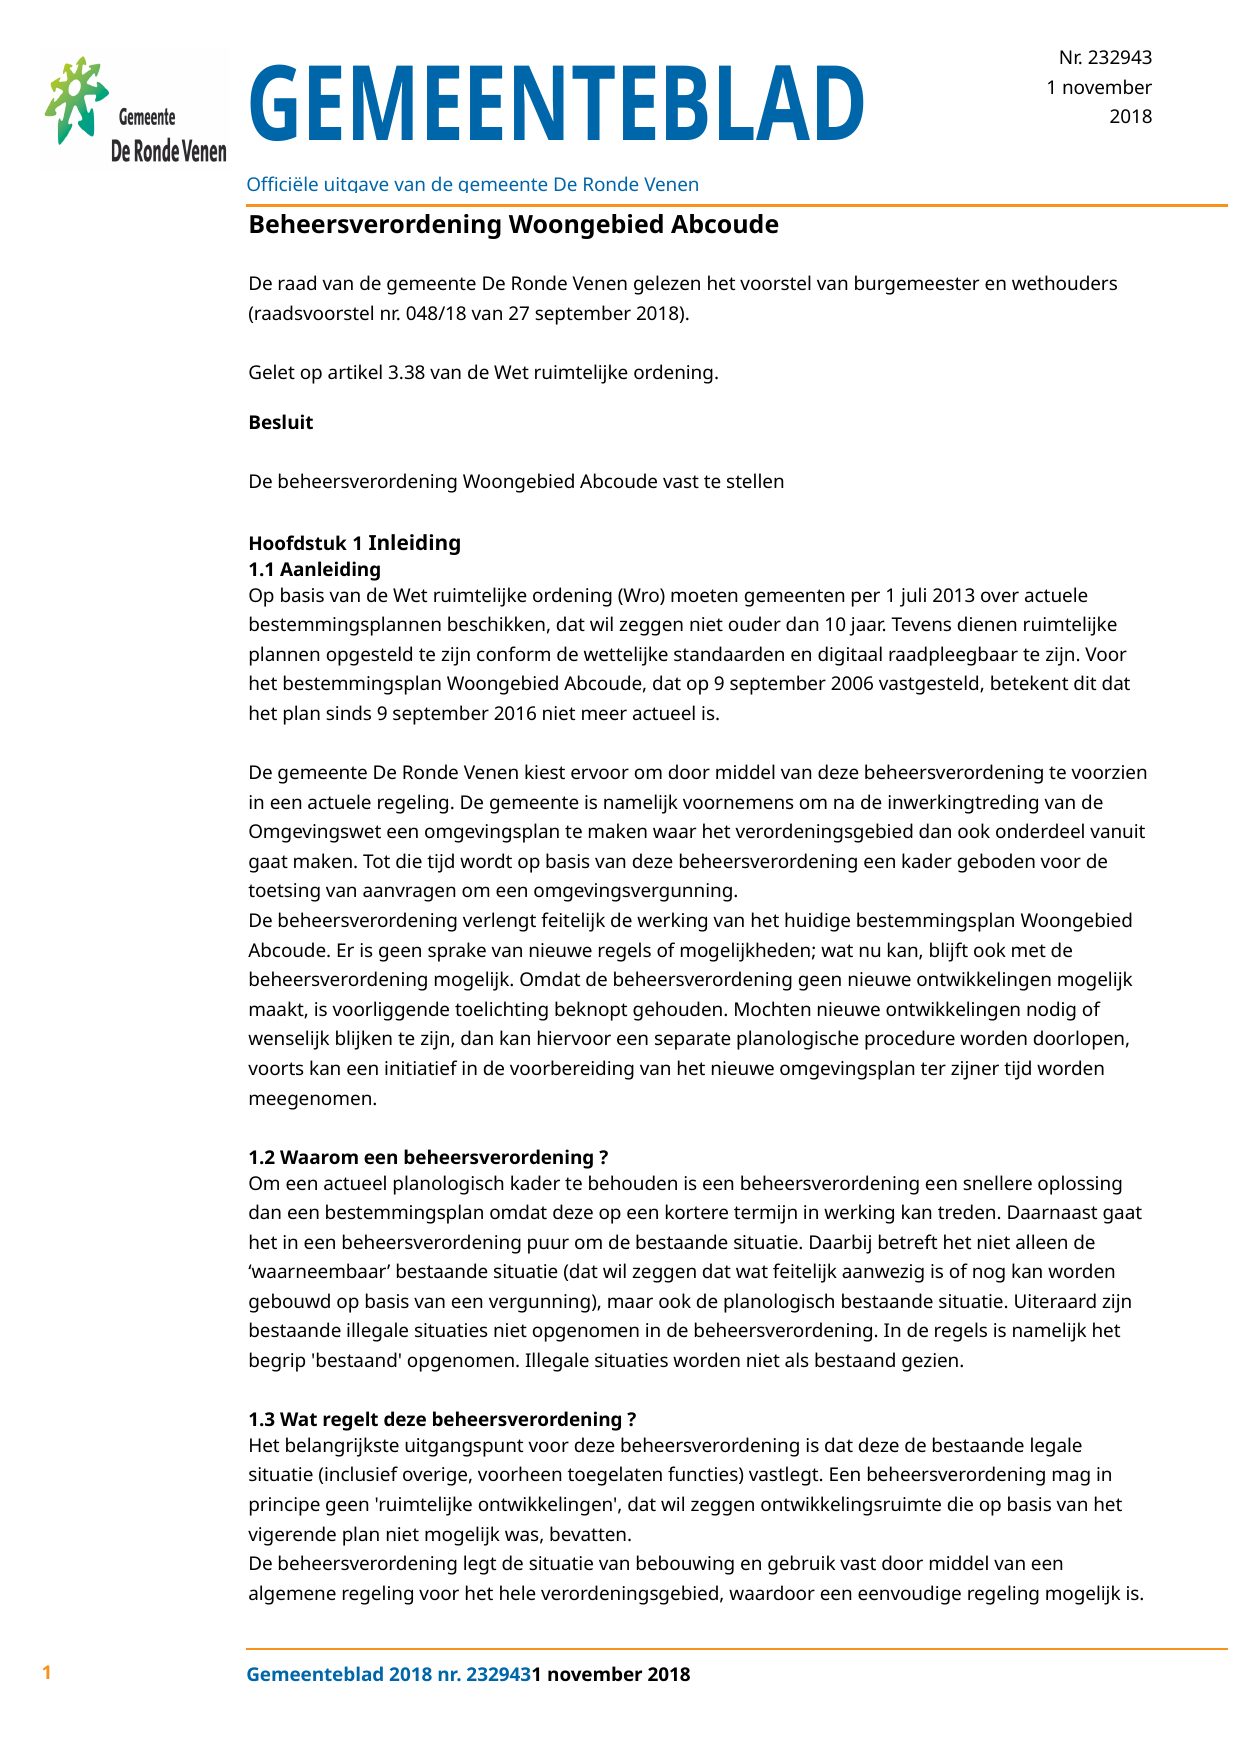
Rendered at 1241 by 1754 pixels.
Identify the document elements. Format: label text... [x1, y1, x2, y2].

text Het belangrijkste uitgangspunt voor deze beheersverordening is dat deze de bestaande legale situatie (inclusief overige, voorheen toegelaten functies) vastlegt. Een beheersverordening mag in principe geen 'ruimtelijke ontwikkelingen', dat wil zeggen ontwikkelingsruimte die op basis van het vigerende plan niet mogelijk was, bevatten. [248, 1432, 1152, 1547]
text De beheersverordening Woongebied Abcoude vast te stellen [248, 468, 1152, 494]
text De beheersverordening legt de situatie van bebouwing en gebruik vast door middel van een algemene regeling voor het hele verordeningsgebied, waardoor een eenvoudige regeling mogelijk is. [248, 1550, 1152, 1606]
text Beheersverordening Woongebied Abcoude [248, 207, 1152, 241]
text De gemeente De Ronde Venen kiest ervoor om door middel van deze beheersverordening te voorzien in een actuele regeling. De gemeente is namelijk voornemens om na de inwerkingtreding van de Omgevingswet een omgevingsplan te maken waar het verordeningsgebied dan ook onderdeel vanuit gaat maken. Tot die tijd wordt op basis van deze beheersverordening een kader geboden voor de toetsing van aanvragen om een omgevingsvergunning. [248, 759, 1152, 903]
picture [41, 47, 231, 172]
text 1.2 Waarom een beheersverordening ? [248, 1144, 1152, 1170]
text Gelet op artikel 3.38 van de Wet ruimtelijke ordening. [248, 359, 1152, 385]
text De beheersverordening verlengt feitelijk de werking van het huidige bestemmingsplan Woongebied Abcoude. Er is geen sprake van nieuwe regels of mogelijkheden; wat nu kan, blijft ook met de beheersverordening mogelijk. Omdat de beheersverordening geen nieuwe ontwikkelingen mogelijk maakt, is voorliggende toelichting beknopt gehouden. Mochten nieuwe ontwikkelingen nodig of wenselijk blijken te zijn, dan kan hiervoor een separate planologische procedure worden doorlopen, voorts kan een initiatief in de voorbereiding van het nieuwe omgevingsplan ter zijner tijd worden meegenomen. [248, 907, 1152, 1111]
text 1.1 Aanleiding [248, 556, 1152, 582]
text Om een actueel planologisch kader te behouden is een beheersverordening een snellere oplossing dan een bestemmingsplan omdat deze op een kortere termijn in werking kan treden. Daarnaast gaat het in een beheersverordening puur om de bestaande situatie. Daarbij betreft het niet alleen de ‘waarneembaar’ bestaande situatie (dat wil zeggen dat wat feitelijk aanwezig is of nog kan worden gebouwd op basis van een vergunning), maar ook de planologisch bestaande situatie. Uiteraard zijn bestaande illegale situaties niet opgenomen in de beheersverordening. In de regels is namelijk het begrip 'bestaand' opgenomen. Illegale situaties worden niet als bestaand gezien. [248, 1170, 1152, 1373]
text 1.3 Wat regelt deze beheersverordening ? [248, 1406, 1152, 1432]
text Op basis van de Wet ruimtelijke ordening (Wro) moeten gemeenten per 1 juli 2013 over actuele bestemmingsplannen beschikken, dat wil zeggen niet ouder dan 10 jaar. Tevens dienen ruimtelijke plannen opgesteld te zijn conform de wettelijke standaarden en digitaal raadpleegbaar te zijn. Voor het bestemmingsplan Woongebied Abcoude, dat op 9 september 2006 vastgesteld, betekent dit dat het plan sinds 9 september 2016 niet meer actueel is. [248, 582, 1152, 726]
text Hoofdstuk 1 Inleiding [248, 528, 1152, 556]
text Besluit [248, 409, 1152, 435]
text De raad van de gemeente De Ronde Venen gelezen het voorstel van burgemeester en wethouders (raadsvoorstel nr. 048/18 van 27 september 2018). [248, 270, 1152, 326]
